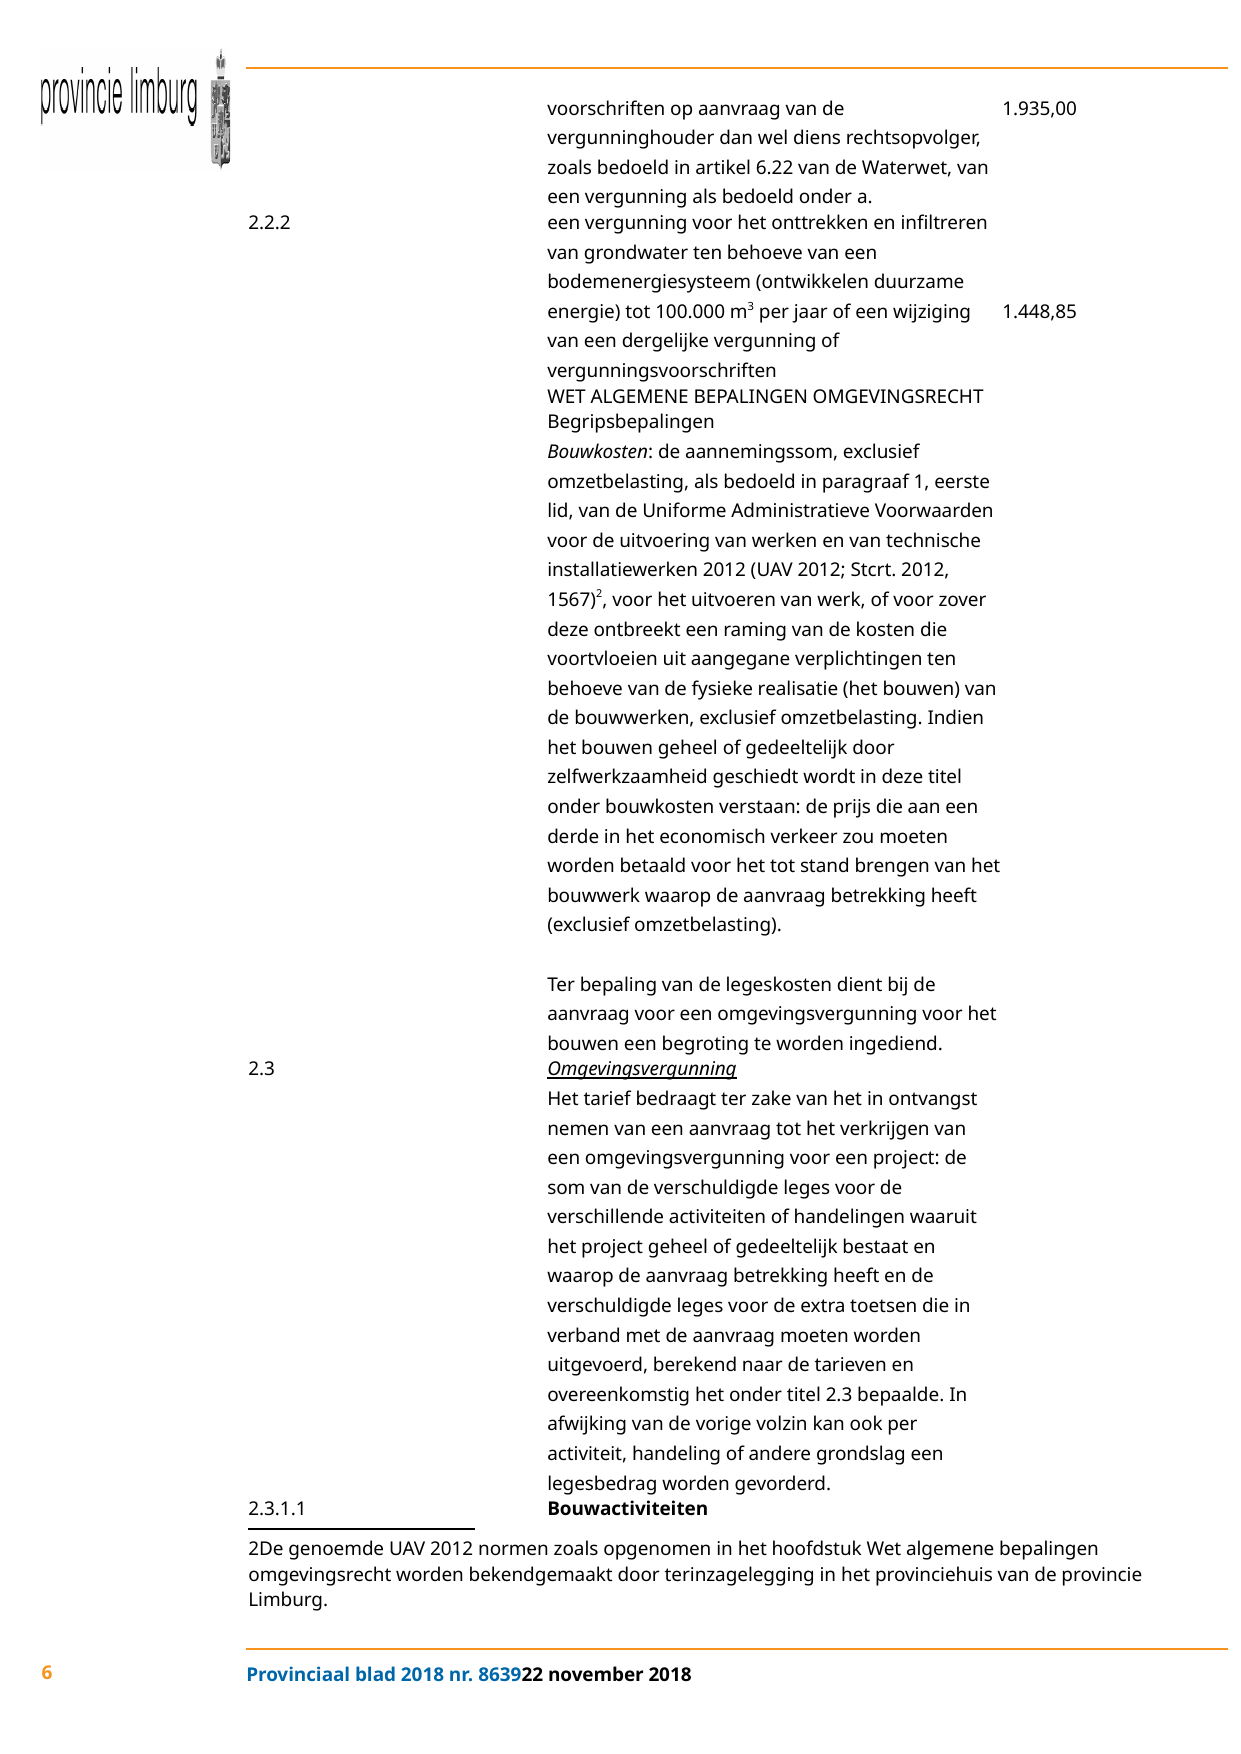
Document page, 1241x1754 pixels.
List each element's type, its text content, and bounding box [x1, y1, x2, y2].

table_cell 2.3 [248, 1056, 397, 1496]
table_cell [398, 1496, 547, 1521]
table_cell Begripsbepalingen Bouwkosten: de aannemingssom, exclusief omzetbelasting, als bedoeld in paragraaf 1, eerste lid, van de Uniforme Administratieve Voorwaarden voor de uitvoering van werken en van technische installatiewerken 2012 (UAV 2012; Stcrt. 2012, 1567), voor het uitvoeren van werk, of voor zover deze ontbreekt een raming van de kosten die voortvloeien uit aangegane verplichtingen ten behoeve van de fysieke realisatie (het bouwen) van de bouwwerken, exclusief omzetbelasting. Indien het bouwen geheel of gedeeltelijk door zelfwerkzaamheid geschiedt wordt in deze titel onder bouwkosten verstaan: de prijs die aan een derde in het economisch verkeer zou moeten worden betaald voor het tot stand brengen van het bouwwerk waarop de aanvraag betrekking heeft (exclusief omzetbelasting). Ter bepaling van de legeskosten dient bij de aanvraag voor een omgevingsvergunning voor het bouwen een begroting te worden ingediend. [547, 409, 1002, 1056]
table_cell 2.2.2 [248, 209, 397, 383]
table_cell [398, 209, 547, 383]
picture [41, 47, 231, 172]
table_cell [248, 409, 397, 1056]
table_cell Omgevingsvergunning Het tarief bedraagt ter zake van het in ontvangst nemen van een aanvraag tot het verkrijgen van een omgevingsvergunning voor een project: de som van de verschuldigde leges voor de verschillende activiteiten of handelingen waaruit het project geheel of gedeeltelijk bestaat en waarop de aanvraag betrekking heeft en de verschuldigde leges voor de extra toetsen die in verband met de aanvraag moeten worden uitgevoerd, berekend naar de tarieven en overeenkomstig het onder titel 2.3 bepaalde. In afwijking van de vorige volzin kan ook per activiteit, handeling of andere grondslag een legesbedrag worden gevorderd. [547, 1056, 1002, 1496]
table_cell [398, 409, 547, 1056]
table_cell [398, 95, 547, 209]
table_cell [248, 383, 397, 409]
table_cell een vergunning voor het onttrekken en infiltreren van grondwater ten behoeve van een bodemenergiesysteem (ontwikkelen duurzame energie) tot 100.000 m3 per jaar of een wijziging van een dergelijke vergunning of vergunningsvoorschriften [547, 209, 1002, 383]
table_cell 1.448,85 [1002, 209, 1152, 383]
table_cell [1002, 409, 1152, 1056]
table_cell [248, 95, 397, 209]
table_cell [1002, 383, 1152, 409]
table_cell Bouwactiviteiten [547, 1496, 1002, 1521]
table_cell [398, 383, 547, 409]
table_cell [1002, 1496, 1152, 1521]
table_cell [1002, 1056, 1152, 1496]
table_cell WET ALGEMENE BEPALINGEN OMGEVINGSRECHT [547, 383, 1002, 409]
table_cell voorschriften op aanvraag van de vergunninghouder dan wel diens rechtsopvolger, zoals bedoeld in artikel 6.22 van de Waterwet, van een vergunning als bedoeld onder a. [547, 95, 1002, 209]
table_cell 1.935,00 [1002, 95, 1152, 209]
table_cell [398, 1056, 547, 1496]
table_cell 2.3.1.1 [248, 1496, 397, 1521]
